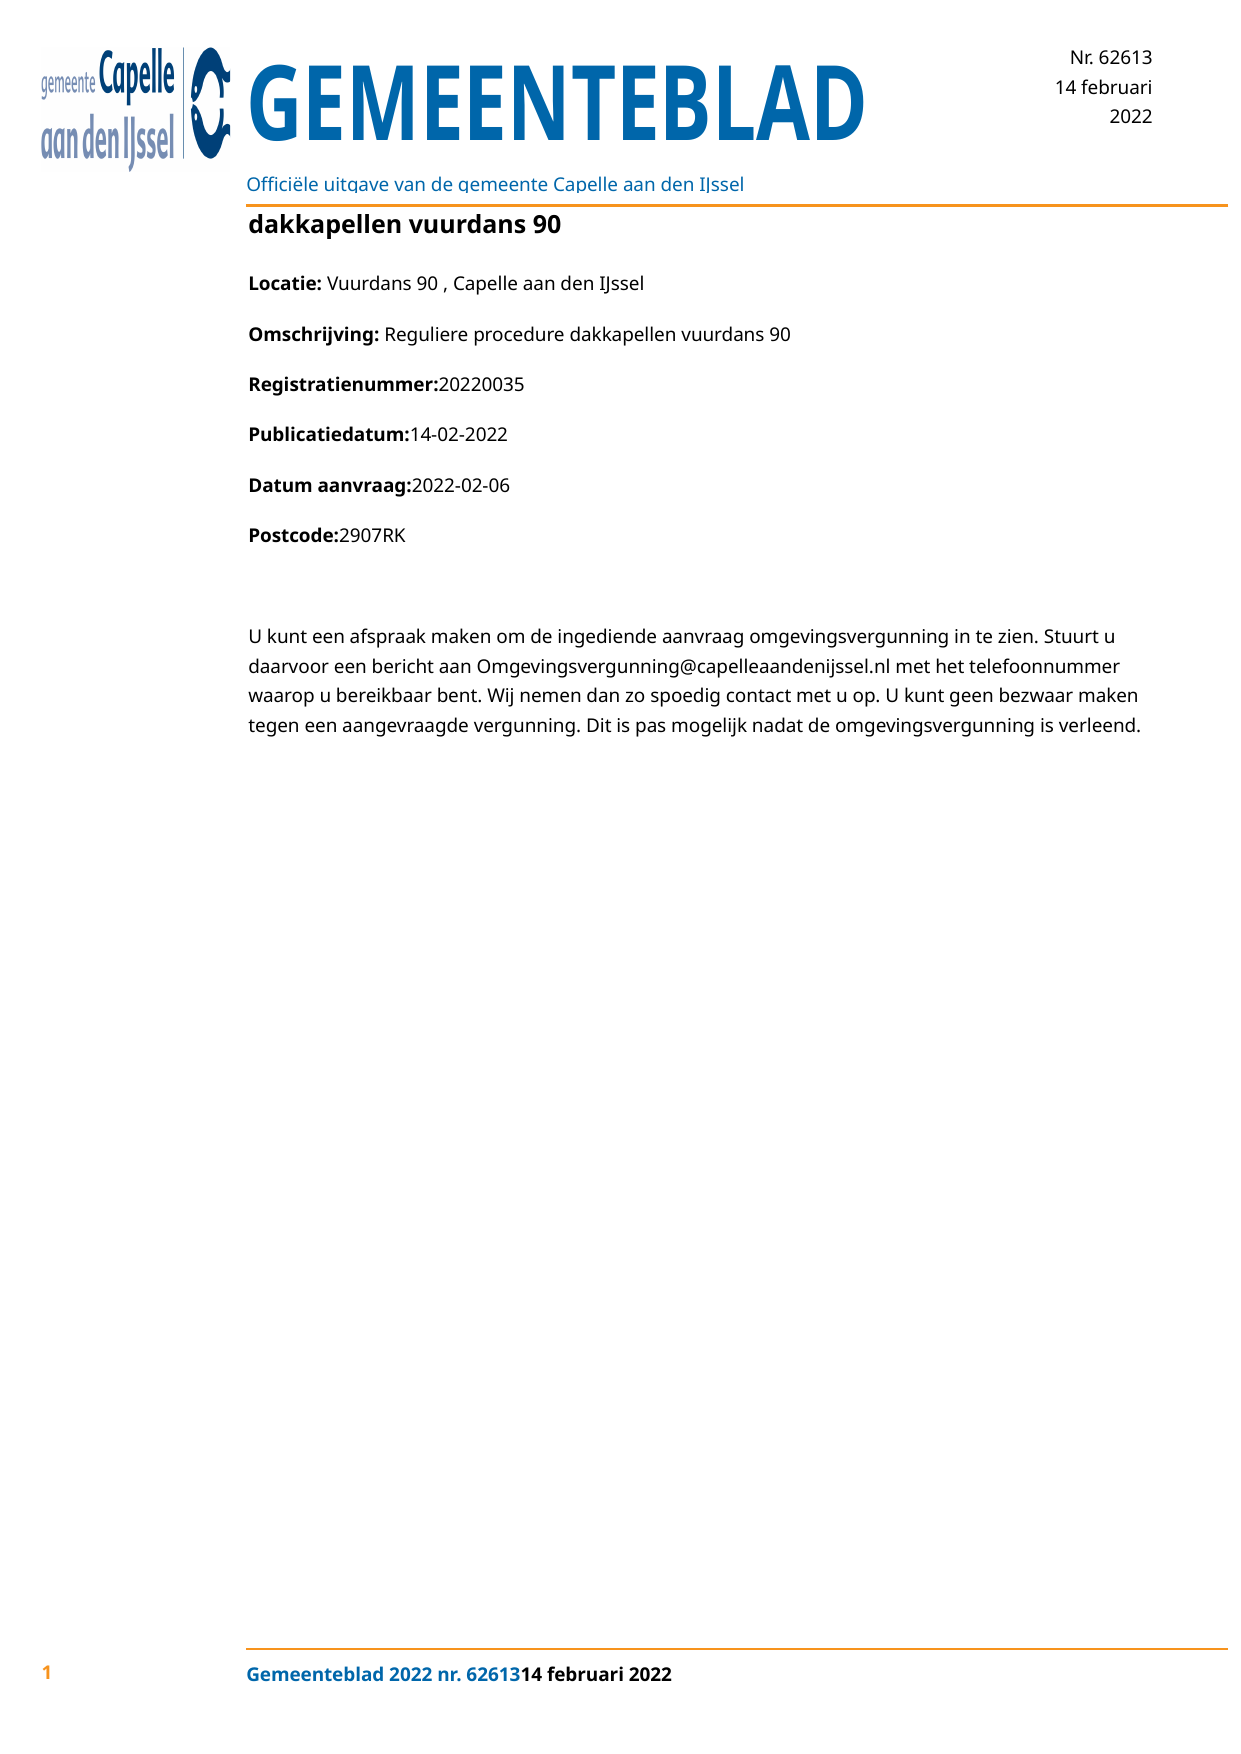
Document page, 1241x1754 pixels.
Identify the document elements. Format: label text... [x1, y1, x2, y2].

text Locatie: Vuurdans 90 , Capelle aan den IJssel [248, 270, 1152, 296]
text Omschrijving: Reguliere procedure dakkapellen vuurdans 90 [248, 321, 1152, 346]
text Datum aanvraag:2022-02-06 [248, 472, 1152, 498]
text U kunt een afspraak maken om de ingediende aanvraag omgevingsvergunning in te zien. Stuurt u daarvoor een bericht aan Omgevingsvergunning@capelleaandenijssel.nl met het telefoonnummer waarop u bereikbaar bent. Wij nemen dan zo spoedig contact met u op. U kunt geen bezwaar maken tegen een aangevraagde vergunning. Dit is pas mogelijk nadat de omgevingsvergunning is verleend. [248, 623, 1152, 738]
picture [41, 47, 231, 172]
text Registratienummer:20220035 [248, 371, 1152, 397]
text dakkapellen vuurdans 90 [248, 207, 1152, 241]
text Postcode:2907RK [248, 522, 1152, 548]
text Publicatiedatum:14-02-2022 [248, 422, 1152, 447]
